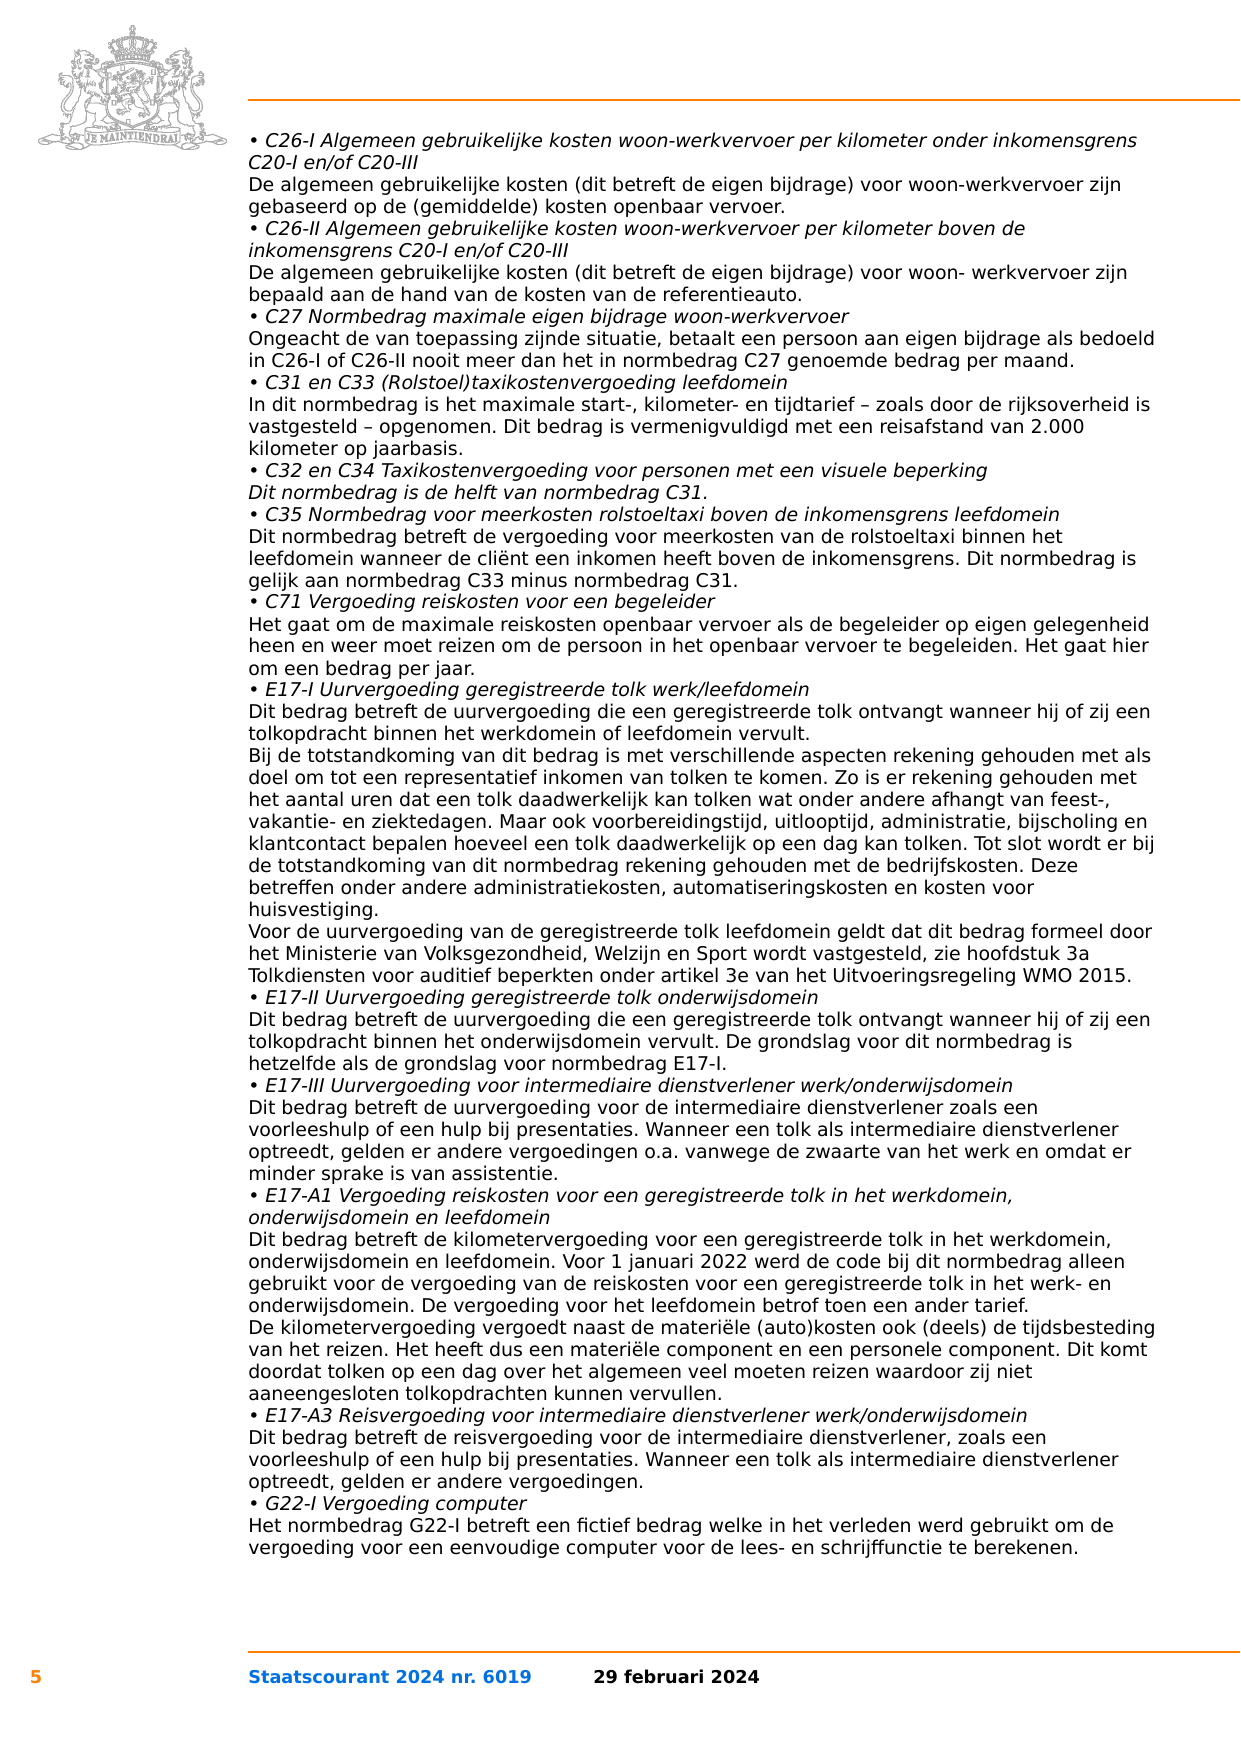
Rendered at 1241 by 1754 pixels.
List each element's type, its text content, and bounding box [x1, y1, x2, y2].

text Dit bedrag betreft de reisvergoeding voor de intermediaire dienstverlener, zoals een voorleeshulp of een hulp bij presentaties. Wanneer een tolk als intermediaire dienstverlener optreedt, gelden er andere vergoedingen. [248, 1427, 1163, 1493]
text • E17-II Uurvergoeding geregistreerde tolk onderwijsdomein [248, 987, 1163, 1009]
text • G22-I Vergoeding computer [248, 1493, 1163, 1514]
text Voor de uurvergoeding van de geregistreerde tolk leefdomein geldt dat dit bedrag formeel door het Ministerie van Volksgezondheid, Welzijn en Sport wordt vastgesteld, zie hoofdstuk 3a Tolkdiensten voor auditief beperkten onder artikel 3e van het Uitvoeringsregeling WMO 2015. [248, 921, 1163, 987]
picture [38, 25, 227, 150]
text • C35 Normbedrag voor meerkosten rolstoeltaxi boven de inkomensgrens leefdomein [248, 503, 1163, 526]
text • C32 en C34 Taxikostenvergoeding voor personen met een visuele beperking [248, 459, 1163, 482]
text • E17-III Uurvergoeding voor intermediaire dienstverlener werk/onderwijsdomein [248, 1075, 1163, 1097]
text • C26-II Algemeen gebruikelijke kosten woon-werkvervoer per kilometer boven de inkomensgrens C20-I en/of C20-III [248, 218, 1163, 262]
text • C31 en C33 (Rolstoel)taxikostenvergoeding leefdomein [248, 372, 1163, 394]
text • C27 Normbedrag maximale eigen bijdrage woon-werkvervoer [248, 306, 1163, 328]
text • C71 Vergoeding reiskosten voor een begeleider [248, 591, 1163, 613]
text Dit bedrag betreft de kilometervergoeding voor een geregistreerde tolk in het werkdomein, onderwijsdomein en leefdomein. Voor 1 januari 2022 werd de code bij dit normbedrag alleen gebruikt voor de vergoeding van de reiskosten voor een geregistreerde tolk in het werk- en onderwijsdomein. De vergoeding voor het leefdomein betrof toen een ander tarief. [248, 1229, 1163, 1317]
text In dit normbedrag is het maximale start-, kilometer- en tijdtarief – zoals door de rijksoverheid is vastgesteld – opgenomen. Dit bedrag is vermenigvuldigd met een reisafstand van 2.000 kilometer op jaarbasis. [248, 394, 1163, 459]
text De algemeen gebruikelijke kosten (dit betreft de eigen bijdrage) voor woon-werkvervoer zijn gebaseerd op de (gemiddelde) kosten openbaar vervoer. [248, 174, 1163, 218]
text Dit normbedrag betreft de vergoeding voor meerkosten van de rolstoeltaxi binnen het leefdomein wanneer de cliënt een inkomen heeft boven de inkomensgrens. Dit normbedrag is gelijk aan normbedrag C33 minus normbedrag C31. [248, 526, 1163, 591]
text Dit normbedrag is de helft van normbedrag C31. [248, 482, 1163, 503]
text • E17-I Uurvergoeding geregistreerde tolk werk/leefdomein [248, 679, 1163, 701]
text • C26-I Algemeen gebruikelijke kosten woon-werkvervoer per kilometer onder inkomensgrens C20-I en/of C20-III [248, 130, 1163, 174]
text Het normbedrag G22-I betreft een fictief bedrag welke in het verleden werd gebruikt om de vergoeding voor een eenvoudige computer voor de lees- en schrijffunctie te berekenen. [248, 1514, 1163, 1558]
text • E17-A1 Vergoeding reiskosten voor een geregistreerde tolk in het werkdomein, onderwijsdomein en leefdomein [248, 1185, 1163, 1229]
text Het gaat om de maximale reiskosten openbaar vervoer als de begeleider op eigen gelegenheid heen en weer moet reizen om de persoon in het openbaar vervoer te begeleiden. Het gaat hier om een bedrag per jaar. [248, 613, 1163, 679]
text Ongeacht de van toepassing zijnde situatie, betaalt een persoon aan eigen bijdrage als bedoeld in C26-I of C26-II nooit meer dan het in normbedrag C27 genoemde bedrag per maand. [248, 328, 1163, 372]
text Bij de totstandkoming van dit bedrag is met verschillende aspecten rekening gehouden met als doel om tot een representatief inkomen van tolken te komen. Zo is er rekening gehouden met het aantal uren dat een tolk daadwerkelijk kan tolken wat onder andere afhangt van feest-, vakantie- en ziektedagen. Maar ook voorbereidingstijd, uitlooptijd, administratie, bijscholing en klantcontact bepalen hoeveel een tolk daadwerkelijk op een dag kan tolken. Tot slot wordt er bij de totstandkoming van dit normbedrag rekening gehouden met de bedrijfskosten. Deze betreffen onder andere administratiekosten, automatiseringskosten en kosten voor huisvestiging. [248, 745, 1163, 921]
text Dit bedrag betreft de uurvergoeding voor de intermediaire dienstverlener zoals een voorleeshulp of een hulp bij presentaties. Wanneer een tolk als intermediaire dienstverlener optreedt, gelden er andere vergoedingen o.a. vanwege de zwaarte van het werk en omdat er minder sprake is van assistentie. [248, 1097, 1163, 1185]
text Dit bedrag betreft de uurvergoeding die een geregistreerde tolk ontvangt wanneer hij of zij een tolkopdracht binnen het werkdomein of leefdomein vervult. [248, 701, 1163, 745]
text Dit bedrag betreft de uurvergoeding die een geregistreerde tolk ontvangt wanneer hij of zij een tolkopdracht binnen het onderwijsdomein vervult. De grondslag voor dit normbedrag is hetzelfde als de grondslag voor normbedrag E17-I. [248, 1009, 1163, 1075]
text De kilometervergoeding vergoedt naast de materiële (auto)kosten ook (deels) de tijdsbesteding van het reizen. Het heeft dus een materiële component en een personele component. Dit komt doordat tolken op een dag over het algemeen veel moeten reizen waardoor zij niet aaneengesloten tolkopdrachten kunnen vervullen. [248, 1317, 1163, 1405]
text De algemeen gebruikelijke kosten (dit betreft de eigen bijdrage) voor woon- werkvervoer zijn bepaald aan de hand van de kosten van de referentieauto. [248, 262, 1163, 306]
text • E17-A3 Reisvergoeding voor intermediaire dienstverlener werk/onderwijsdomein [248, 1405, 1163, 1427]
